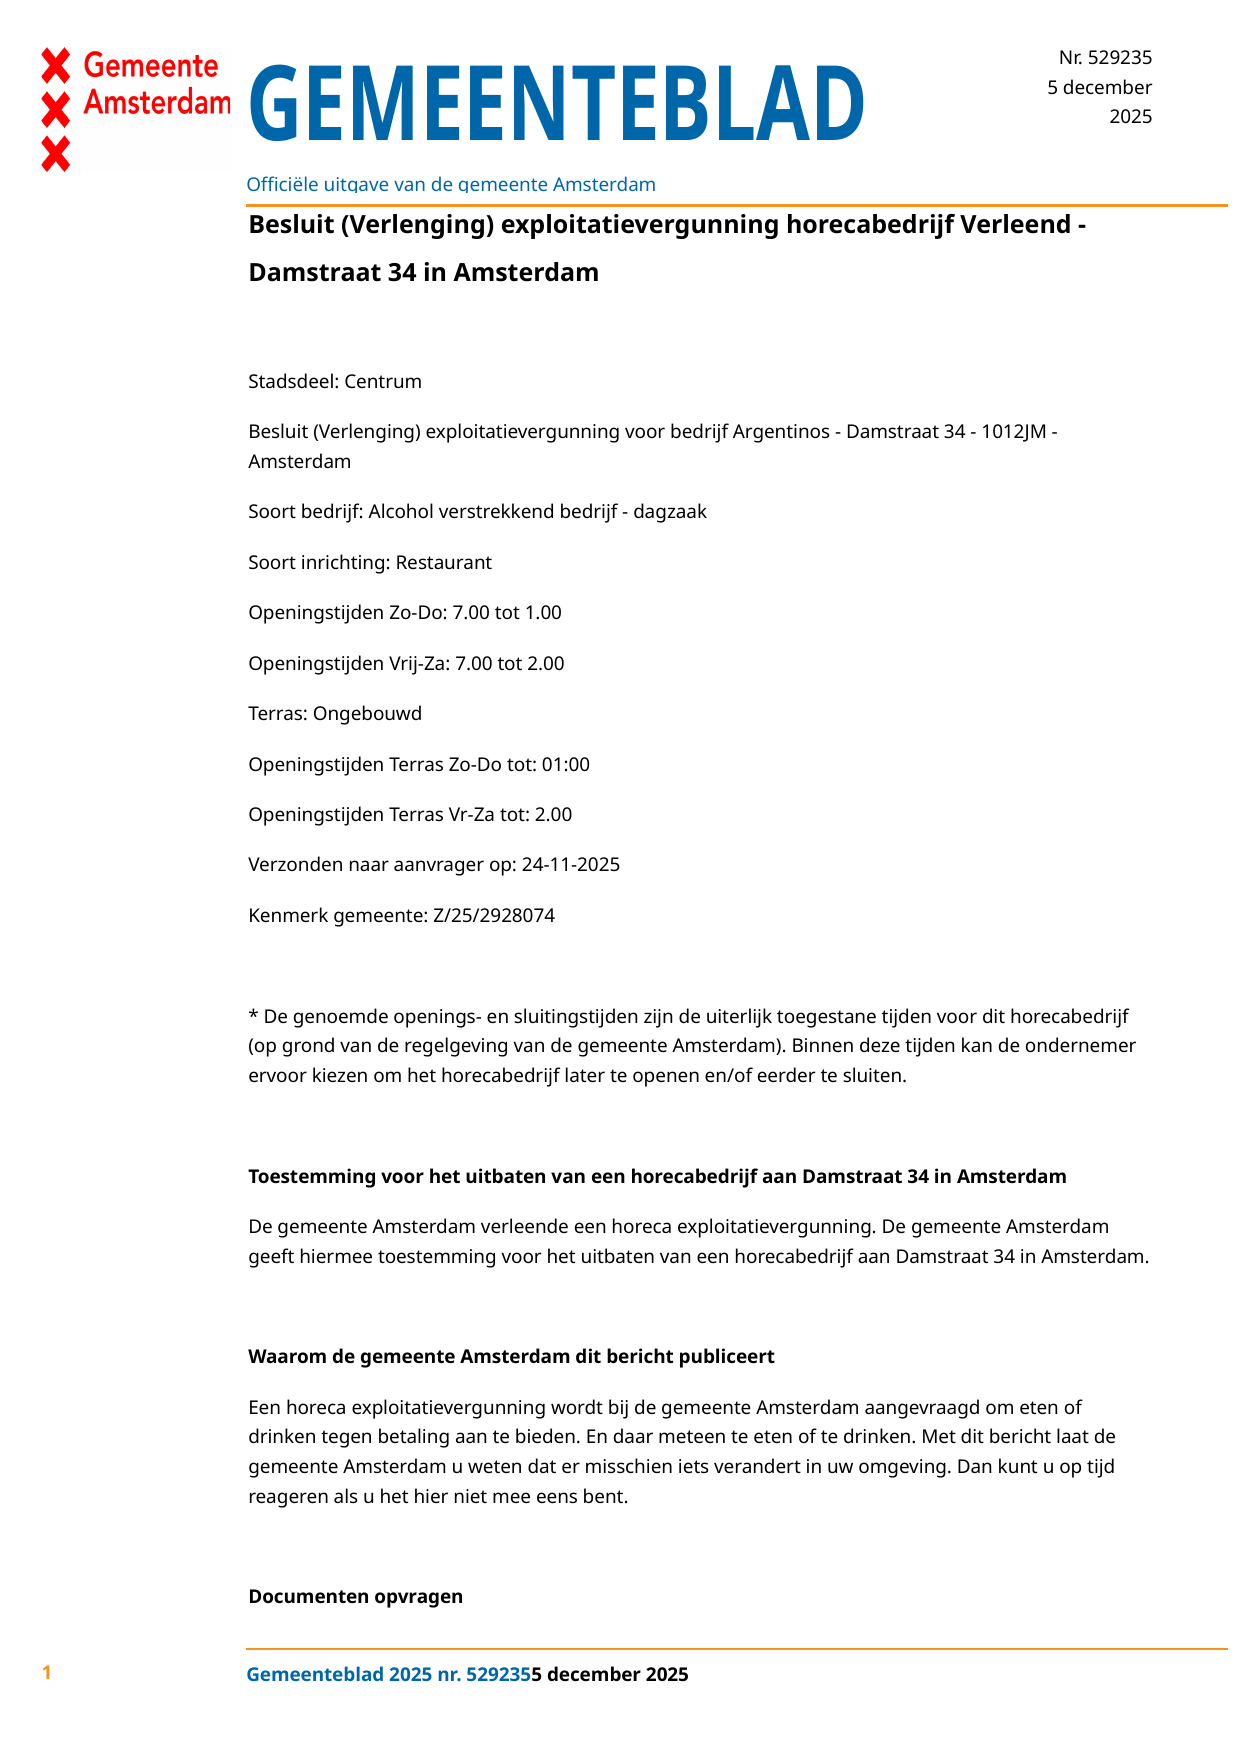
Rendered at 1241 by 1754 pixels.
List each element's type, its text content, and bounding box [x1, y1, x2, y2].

picture [41, 47, 231, 172]
text Openingstijden Terras Zo-Do tot: 01:00 [248, 751, 1152, 777]
text Stadsdeel: Centrum [248, 368, 1152, 394]
text Toestemming voor het uitbaten van een horecabedrijf aan Damstraat 34 in Amsterdam [248, 1163, 1152, 1189]
text Terras: Ongebouwd [248, 700, 1152, 726]
text Besluit (Verlenging) exploitatievergunning voor bedrijf Argentinos - Damstraat 34 - 1012JM - Amsterdam [248, 419, 1152, 474]
text De gemeente Amsterdam verleende een horeca exploitatievergunning. De gemeente Amsterdam geeft hiermee toestemming voor het uitbaten van een horecabedrijf aan Damstraat 34 in Amsterdam. [248, 1213, 1152, 1269]
text Soort bedrijf: Alcohol verstrekkend bedrijf - dagzaak [248, 499, 1152, 524]
text Openingstijden Terras Vr-Za tot: 2.00 [248, 801, 1152, 827]
text Documenten opvragen [248, 1584, 1152, 1609]
text Kenmerk gemeente: Z/25/2928074 [248, 902, 1152, 928]
text Verzonden naar aanvrager op: 24-11-2025 [248, 852, 1152, 877]
text Een horeca exploitatievergunning wordt bij de gemeente Amsterdam aangevraagd om eten of drinken tegen betaling aan te bieden. En daar meteen te eten of te drinken. Met dit bericht laat de gemeente Amsterdam u weten dat er misschien iets verandert in uw omgeving. Dan kunt u op tijd reageren als u het hier niet mee eens bent. [248, 1394, 1152, 1509]
text Besluit (Verlenging) exploitatievergunning horecabedrijf Verleend - Damstraat 34 in Amsterdam [248, 207, 1152, 288]
text Openingstijden Vrij-Za: 7.00 tot 2.00 [248, 650, 1152, 676]
text * De genoemde openings- en sluitingstijden zijn de uiterlijk toegestane tijden voor dit horecabedrijf (op grond van de regelgeving van de gemeente Amsterdam). Binnen deze tijden kan de ondernemer ervoor kiezen om het horecabedrijf later te openen en/of eerder te sluiten. [248, 1003, 1152, 1088]
text Waarom de gemeente Amsterdam dit bericht publiceert [248, 1344, 1152, 1369]
text Openingstijden Zo-Do: 7.00 tot 1.00 [248, 599, 1152, 625]
text Soort inrichting: Restaurant [248, 549, 1152, 575]
